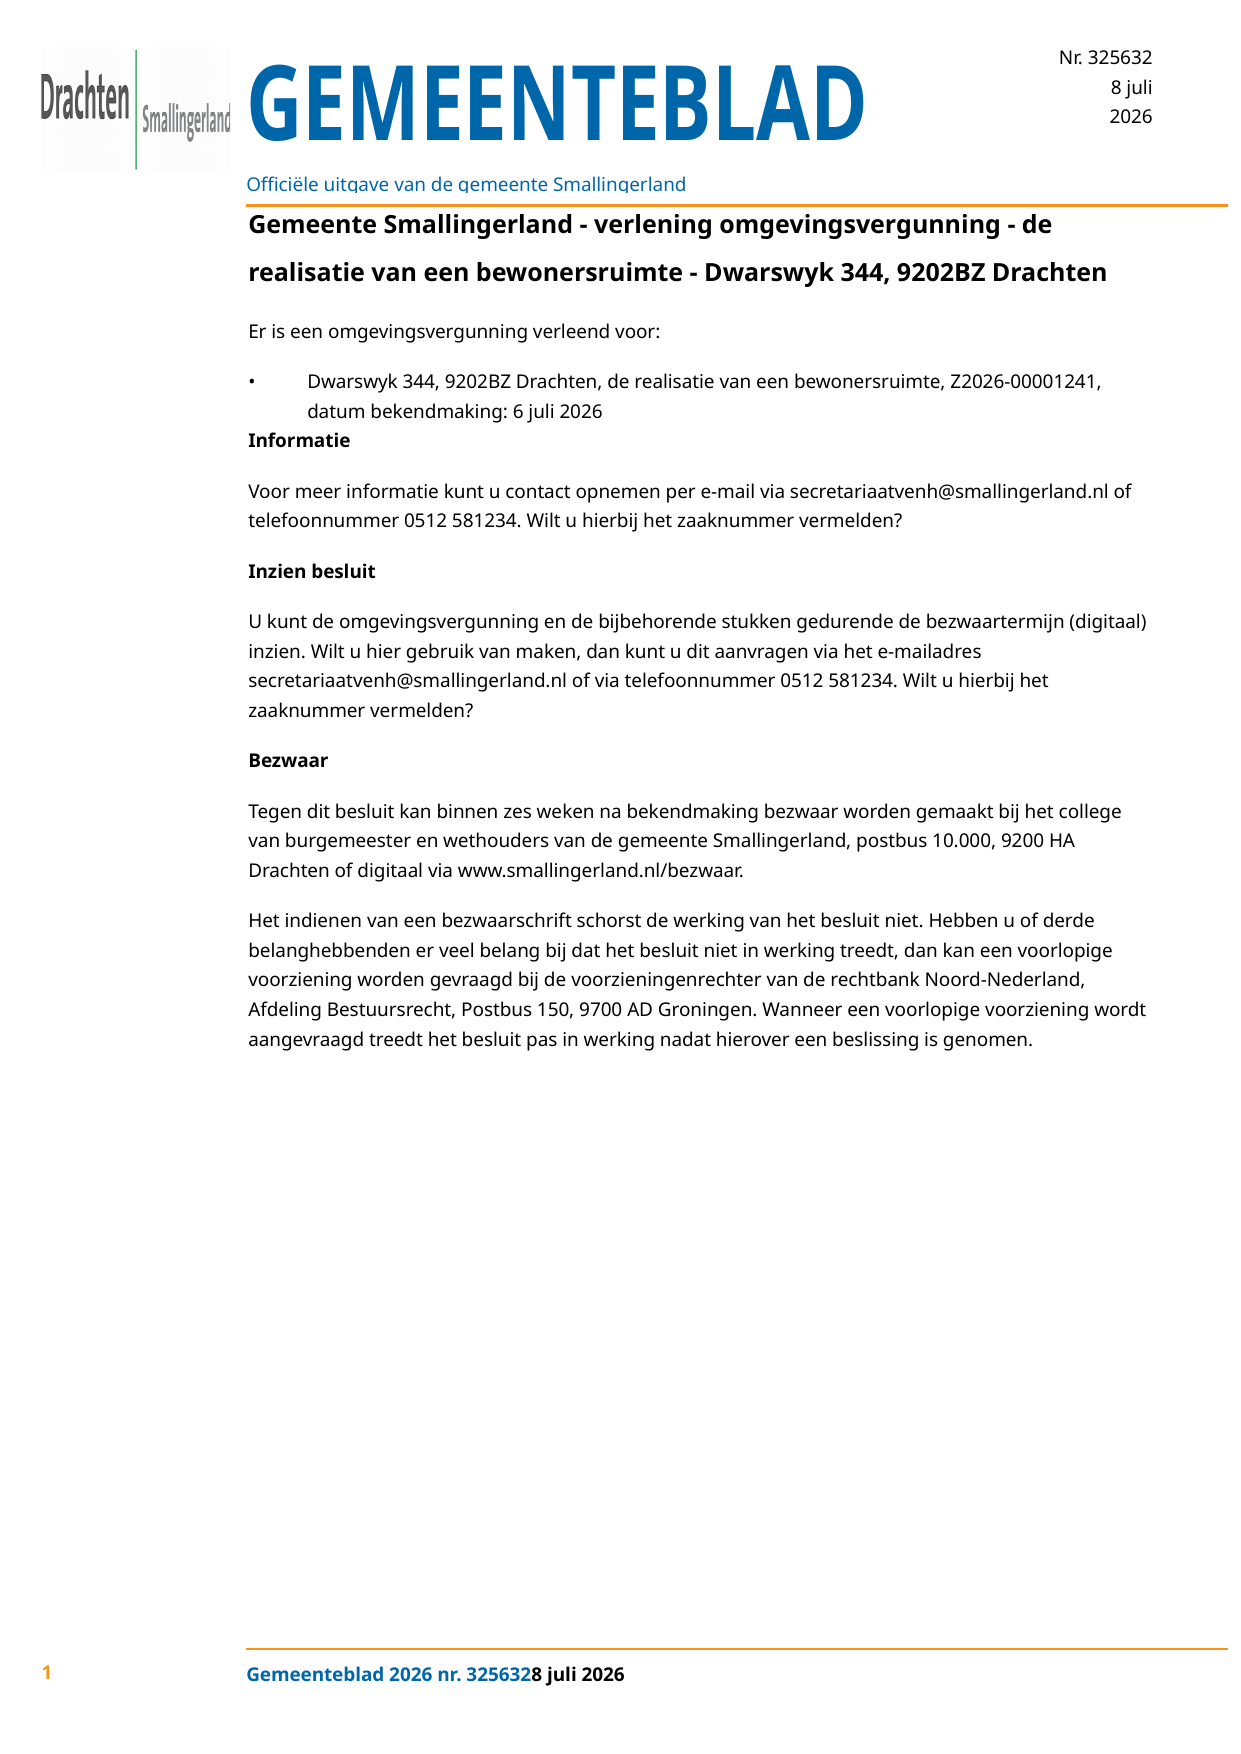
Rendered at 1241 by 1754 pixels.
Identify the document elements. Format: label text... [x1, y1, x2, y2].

text Tegen dit besluit kan binnen zes weken na bekendmaking bezwaar worden gemaakt bij het college van burgemeester en wethouders van de gemeente Smallingerland, postbus 10.000, 9200 HA Drachten of digitaal via www.smallingerland.nl/bezwaar. [248, 798, 1152, 883]
picture [41, 47, 231, 172]
text Bezwaar [248, 747, 1152, 773]
text Gemeente Smallingerland - verlening omgevingsvergunning - de realisatie van een bewonersruimte - Dwarswyk 344, 9202BZ Drachten [248, 207, 1152, 288]
text Voor meer informatie kunt u contact opnemen per e-mail via secretariaatvenh@smallingerland.nl of telefoonnummer 0512 581234. Wilt u hierbij het zaaknummer vermelden? [248, 478, 1152, 533]
list Dwarswyk 344, 9202BZ Drachten, de realisatie van een bewonersruimte, Z2026-00001241, datum bekendmaking: 6 juli 2026 [248, 368, 1152, 424]
text U kunt de omgevingsvergunning en de bijbehorende stukken gedurende de bezwaartermijn (digitaal) inzien. Wilt u hier gebruik van maken, dan kunt u dit aanvragen via het e-mailadres secretariaatvenh@smallingerland.nl of via telefoonnummer 0512 581234. Wilt u hierbij het zaaknummer vermelden? [248, 608, 1152, 723]
text Er is een omgevingsvergunning verleend voor: [248, 318, 1152, 344]
text Inzien besluit [248, 558, 1152, 584]
text Het indienen van een bezwaarschrift schorst de werking van het besluit niet. Hebben u of derde belanghebbenden er veel belang bij dat het besluit niet in werking treedt, dan kan een voorlopige voorziening worden gevraagd bij de voorzieningenrechter van de rechtbank Noord-Nederland, Afdeling Bestuursrecht, Postbus 150, 9700 AD Groningen. Wanneer een voorlopige voorziening wordt aangevraagd treedt het besluit pas in werking nadat hierover een beslissing is genomen. [248, 907, 1152, 1052]
text Informatie [248, 427, 1152, 453]
